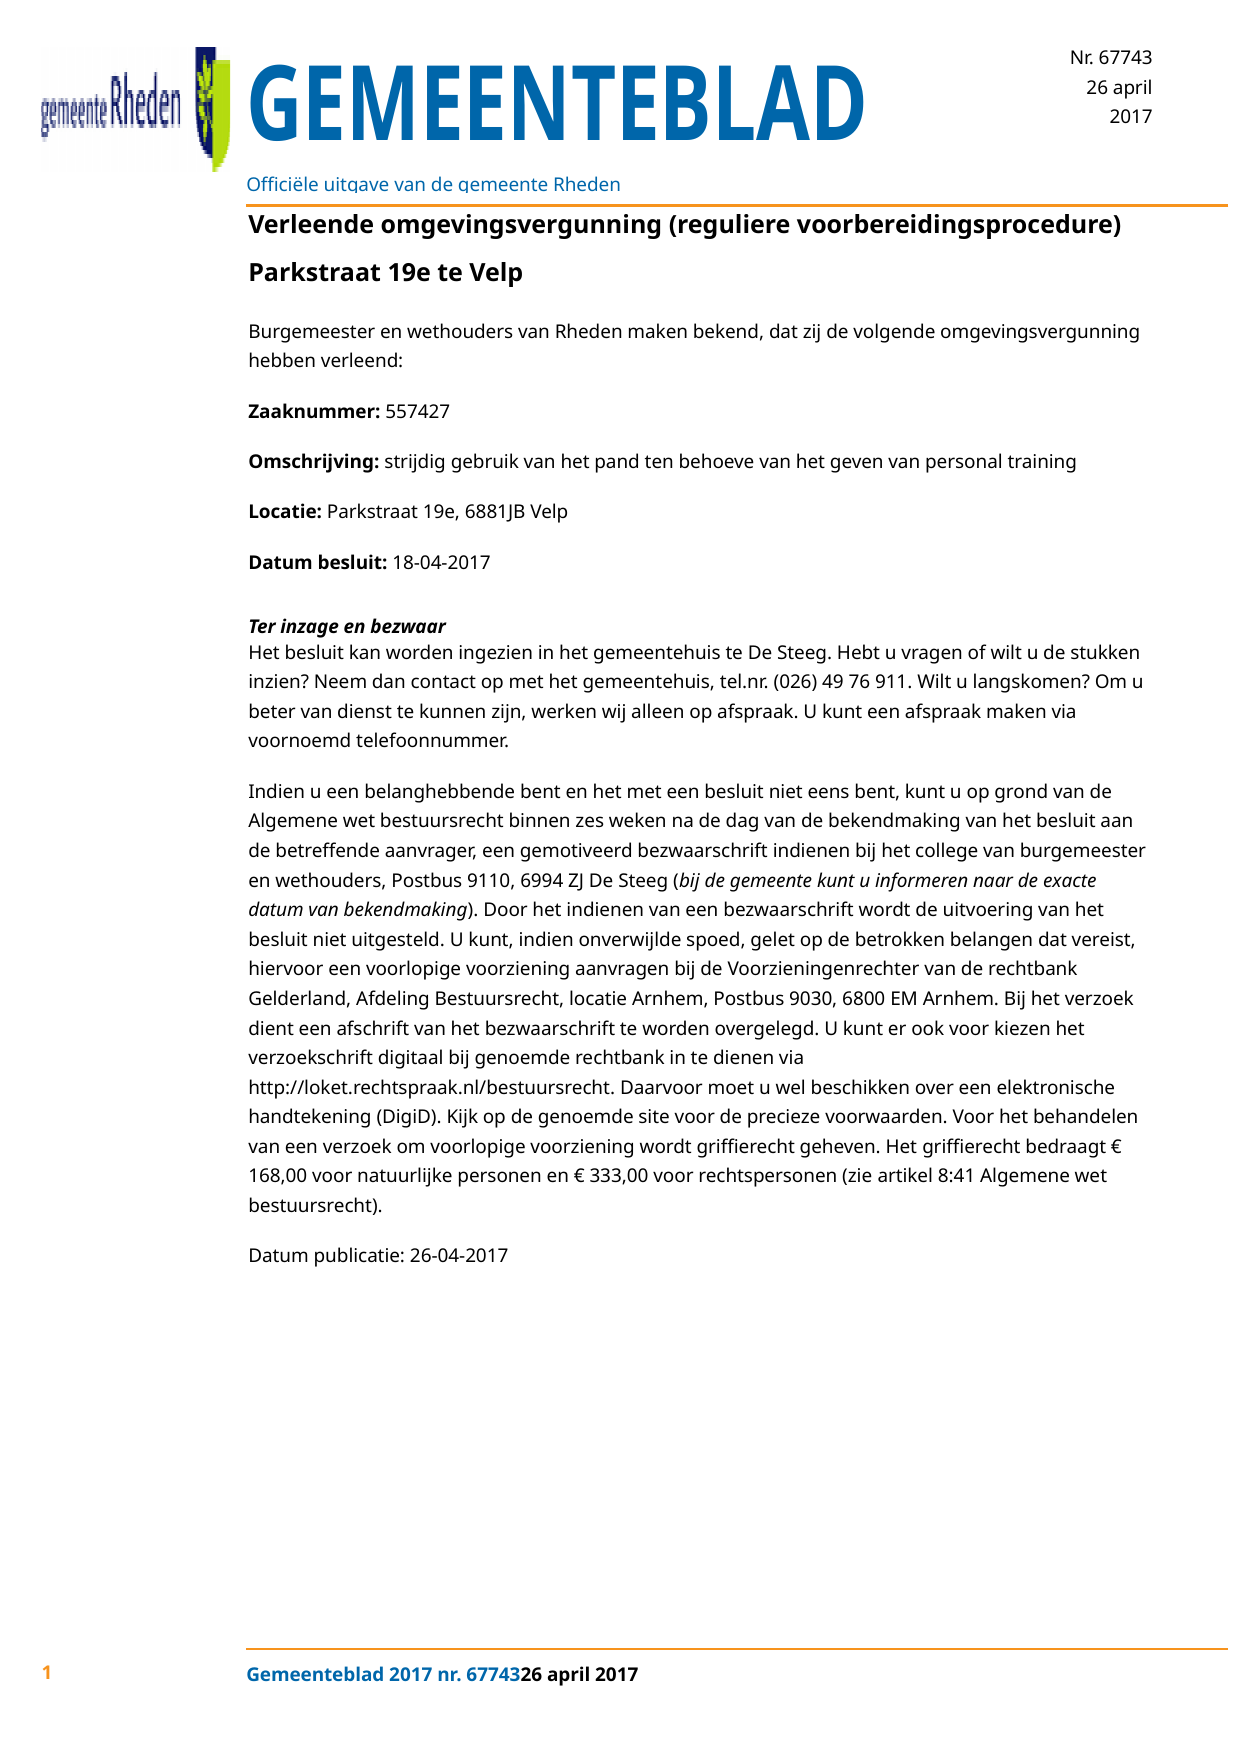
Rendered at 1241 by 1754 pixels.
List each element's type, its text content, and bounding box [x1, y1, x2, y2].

text Datum besluit: 18-04-2017 [248, 549, 1152, 575]
text Het besluit kan worden ingezien in het gemeentehuis te De Steeg. Hebt u vragen of wilt u de stukken inzien? Neem dan contact op met het gemeentehuis, tel.nr. (026) 49 76 911. Wilt u langskomen? Om u beter van dienst te kunnen zijn, werken wij alleen op afspraak. U kunt een afspraak maken via voornoemd telefoonnummer. [248, 639, 1152, 753]
text Zaaknummer: 557427 [248, 398, 1152, 424]
text Ter inzage en bezwaar [248, 613, 1152, 639]
text Locatie: Parkstraat 19e, 6881JB Velp [248, 499, 1152, 524]
text Burgemeester en wethouders van Rheden maken bekend, dat zij de volgende omgevingsvergunning hebben verleend: [248, 318, 1152, 373]
text Verleende omgevingsvergunning (reguliere voorbereidingsprocedure) Parkstraat 19e te Velp [248, 207, 1152, 288]
text Omschrijving: strijdig gebruik van het pand ten behoeve van het geven van personal training [248, 448, 1152, 474]
picture [41, 47, 231, 172]
text Datum publicatie: 26-04-2017 [248, 1243, 1152, 1268]
text Indien u een belanghebbende bent en het met een besluit niet eens bent, kunt u op grond van de Algemene wet bestuursrecht binnen zes weken na de dag van de bekendmaking van het besluit aan de betreffende aanvrager, een gemotiveerd bezwaarschrift indienen bij het college van burgemeester en wethouders, Postbus 9110, 6994 ZJ De Steeg (bij de gemeente kunt u informeren naar de exacte datum van bekendmaking). Door het indienen van een bezwaarschrift wordt de uitvoering van het besluit niet uitgesteld. U kunt, indien onverwijlde spoed, gelet op de betrokken belangen dat vereist, hiervoor een voorlopige voorziening aanvragen bij de Voorzieningenrechter van de rechtbank Gelderland, Afdeling Bestuursrecht, locatie Arnhem, Postbus 9030, 6800 EM Arnhem. Bij het verzoek dient een afschrift van het bezwaarschrift te worden overgelegd. U kunt er ook voor kiezen het verzoekschrift digitaal bij genoemde rechtbank in te dienen via http://loket.rechtspraak.nl/bestuursrecht. Daarvoor moet u wel beschikken over een elektronische handtekening (DigiD). Kijk op de genoemde site voor de precieze voorwaarden. Voor het behandelen van een verzoek om voorlopige voorziening wordt griffierecht geheven. Het griffierecht bedraagt € 168,00 voor natuurlijke personen en € 333,00 voor rechtspersonen (zie artikel 8:41 Algemene wet bestuursrecht). [248, 778, 1152, 1218]
